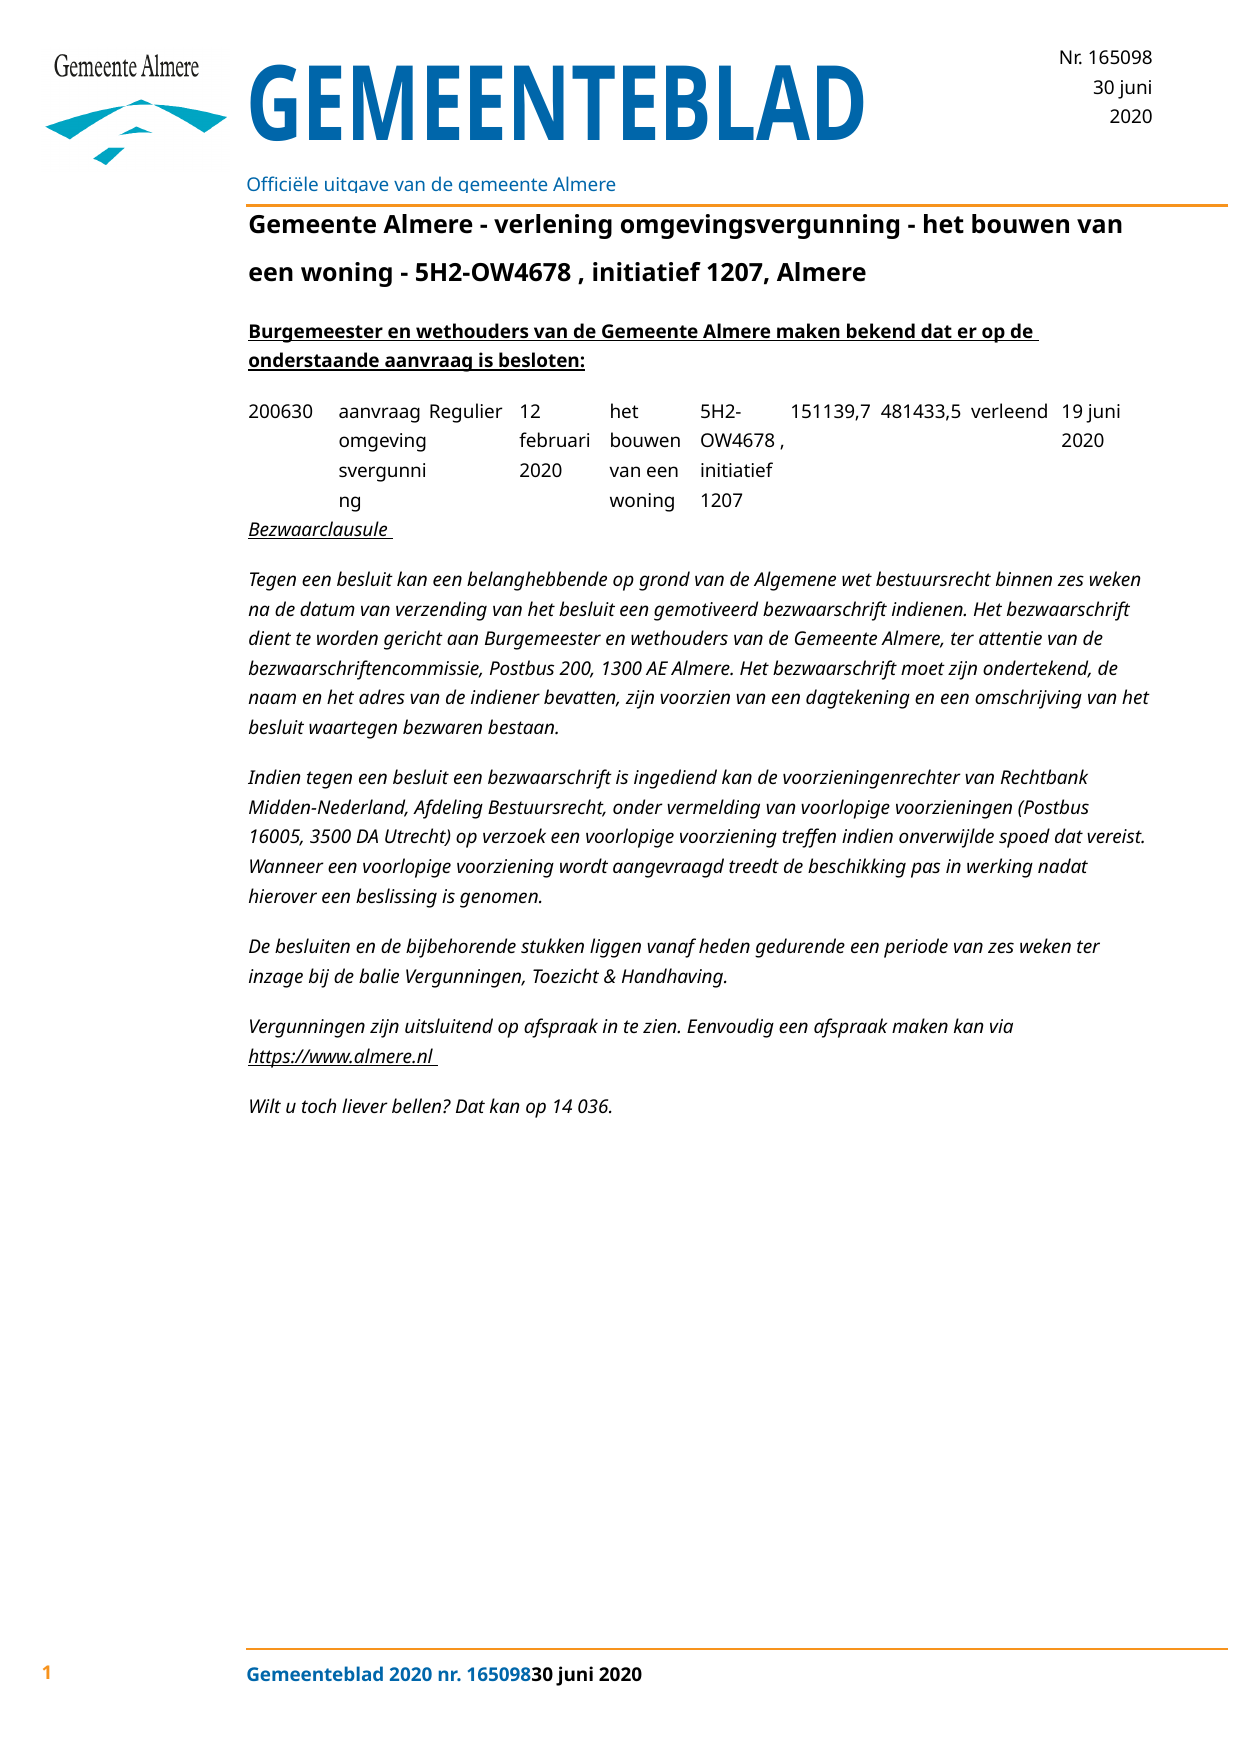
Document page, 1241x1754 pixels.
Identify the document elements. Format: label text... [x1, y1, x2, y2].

table_header verleend [971, 398, 1061, 512]
table_header het bouwen van een woning [609, 398, 700, 512]
table_header Regulier [429, 398, 519, 512]
table_header 19 juni 2020 [1061, 398, 1152, 512]
text Bezwaarclausule [248, 516, 1152, 541]
table_header aanvraag omgevingsvergunning [338, 398, 429, 512]
text Vergunningen zijn uitsluitend op afspraak in te zien. Eenvoudig een afspraak maken kan via https://www.almere.nl [248, 1013, 1152, 1068]
text De besluiten en de bijbehorende stukken liggen vanaf heden gedurende een periode van zes weken ter inzage bij de balie Vergunningen, Toezicht & Handhaving. [248, 933, 1152, 988]
table_header 481433,5 [881, 398, 971, 512]
table_header 151139,7 [790, 398, 881, 512]
text Burgemeester en wethouders van de Gemeente Almere maken bekend dat er op de onderstaande aanvraag is besloten: [248, 318, 1152, 373]
text Indien tegen een besluit een bezwaarschrift is ingediend kan de voorzieningenrechter van Rechtbank Midden-Nederland, Afdeling Bestuursrecht, onder vermelding van voorlopige voorzieningen (Postbus 16005, 3500 DA Utrecht) op verzoek een voorlopige voorziening treffen indien onverwijlde spoed dat vereist. Wanneer een voorlopige voorziening wordt aangevraagd treedt de beschikking pas in werking nadat hierover een beslissing is genomen. [248, 764, 1152, 908]
text Gemeente Almere - verlening omgevingsvergunning - het bouwen van een woning - 5H2-OW4678 , initiatief 1207, Almere [248, 207, 1152, 288]
text Tegen een besluit kan een belanghebbende op grond van de Algemene wet bestuursrecht binnen zes weken na de datum van verzending van het besluit een gemotiveerd bezwaarschrift indienen. Het bezwaarschrift dient te worden gericht aan Burgemeester en wethouders van de Gemeente Almere, ter attentie van de bezwaarschriftencommissie, Postbus 200, 1300 AE Almere. Het bezwaarschrift moet zijn ondertekend, de naam en het adres van de indiener bevatten, zijn voorzien van een dagtekening en een omschrijving van het besluit waartegen bezwaren bestaan. [248, 566, 1152, 740]
picture [41, 47, 231, 172]
text Wilt u toch liever bellen? Dat kan op 14 036. [248, 1093, 1152, 1119]
table_header 5H2-OW4678 , initiatief 1207 [700, 398, 790, 512]
table_header 200630 [248, 398, 338, 512]
table_header 12 februari 2020 [519, 398, 609, 512]
